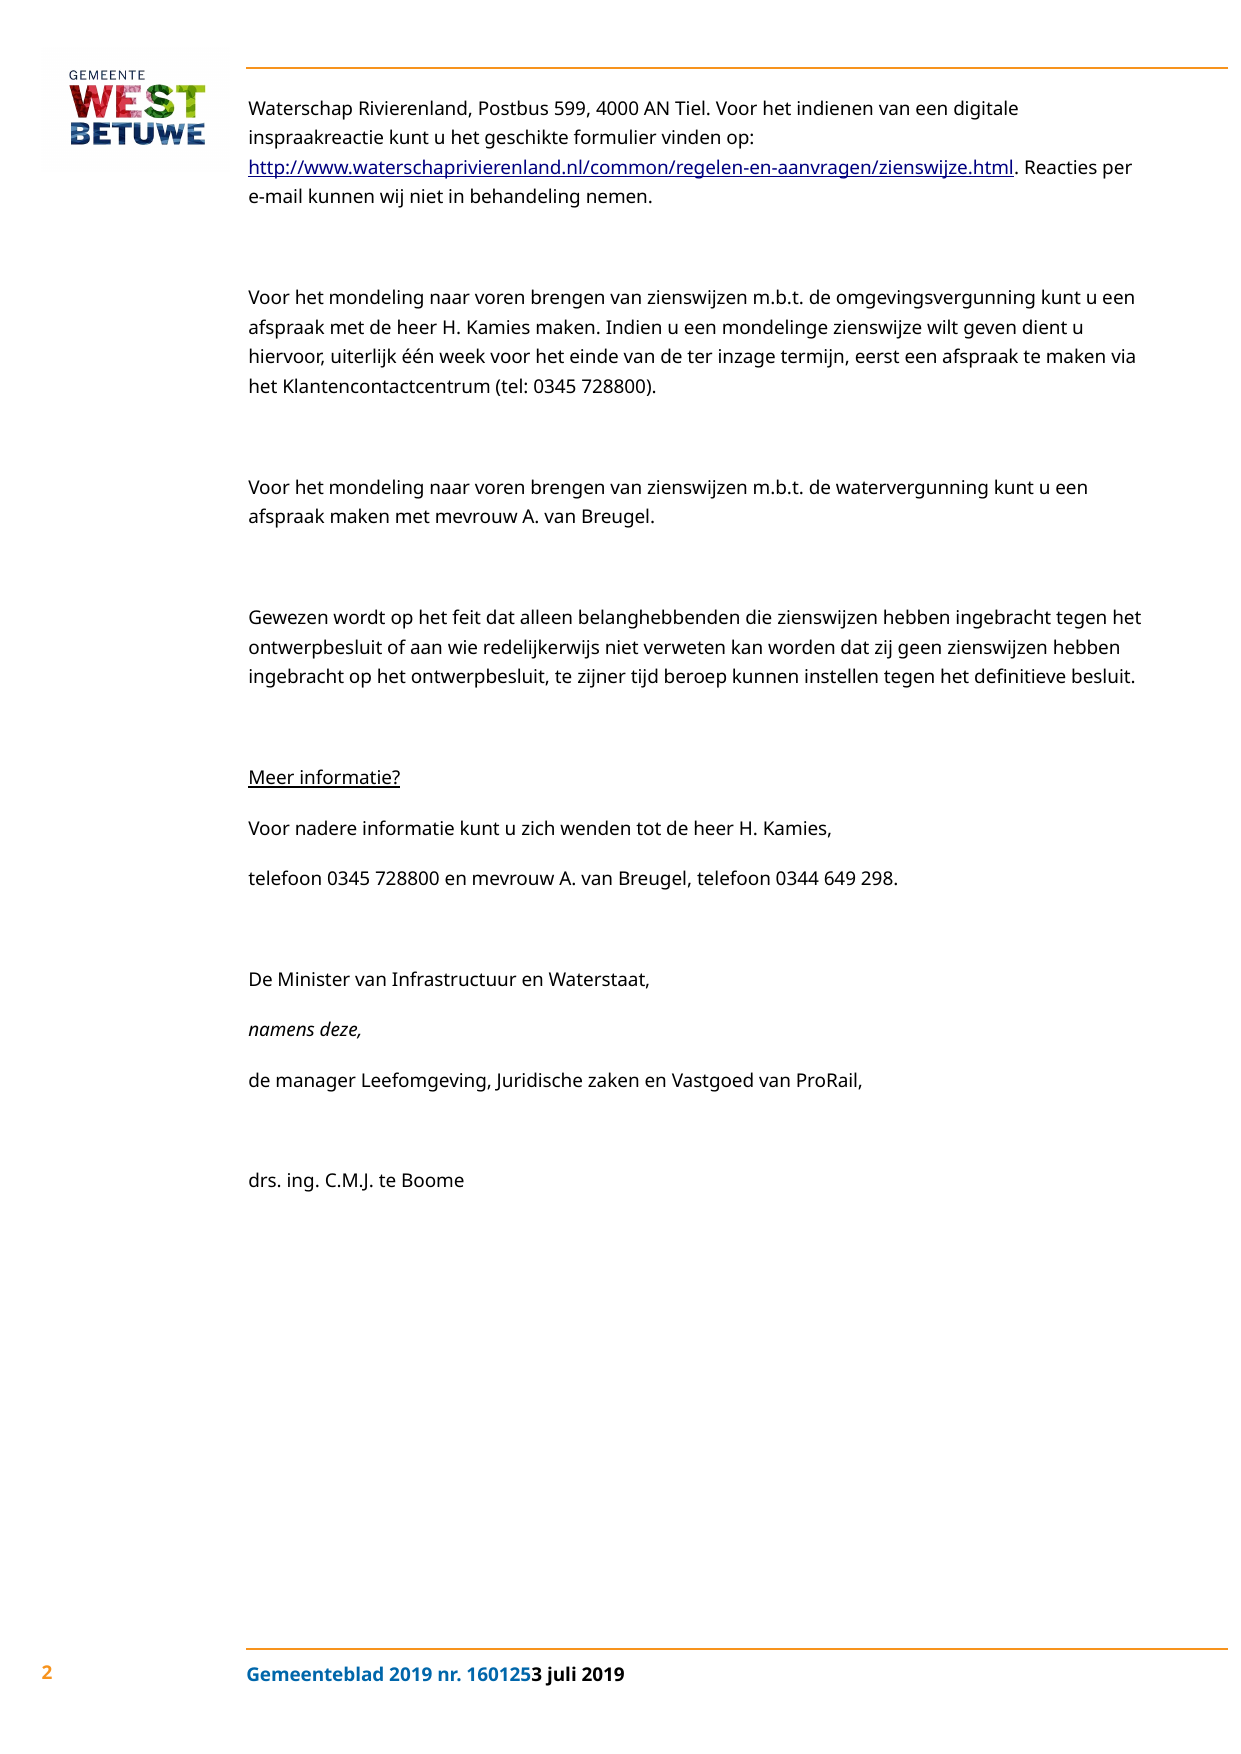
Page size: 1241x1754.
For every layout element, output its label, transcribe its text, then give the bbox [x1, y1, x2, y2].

text Voor nadere informatie kunt u zich wenden tot de heer H. Kamies, [248, 815, 1152, 841]
text De Minister van Infrastructuur en Waterstaat, [248, 966, 1152, 992]
picture [41, 47, 231, 172]
text telefoon 0345 728800 en mevrouw A. van Breugel, telefoon 0344 649 298. [248, 865, 1152, 891]
text de manager Leefomgeving, Juridische zaken en Vastgoed van ProRail, [248, 1067, 1152, 1093]
text Voor het mondeling naar voren brengen van zienswijzen m.b.t. de omgevingsvergunning kunt u een afspraak met de heer H. Kamies maken. Indien u een mondelinge zienswijze wilt geven dient u hiervoor, uiterlijk één week voor het einde van de ter inzage termijn, eerst een afspraak te maken via het Klantencontactcentrum (tel: 0345 728800). [248, 284, 1152, 399]
text Waterschap Rivierenland, Postbus 599, 4000 AN Tiel. Voor het indienen van een digitale inspraakreactie kunt u het geschikte formulier vinden op: http://www.waterschaprivierenland.nl/common/regelen-en-aanvragen/zienswijze.html. Reacties per e-mail kunnen wij niet in behandeling nemen. [248, 95, 1152, 209]
text Gewezen wordt op het feit dat alleen belanghebbenden die zienswijzen hebben ingebracht tegen het ontwerpbesluit of aan wie redelijkerwijs niet verweten kan worden dat zij geen zienswijzen hebben ingebracht op het ontwerpbesluit, te zijner tijd beroep kunnen instellen tegen het definitieve besluit. [248, 604, 1152, 689]
text drs. ing. C.M.J. te Boome [248, 1168, 1152, 1193]
text Voor het mondeling naar voren brengen van zienswijzen m.b.t. de watervergunning kunt u een afspraak maken met mevrouw A. van Breugel. [248, 474, 1152, 529]
text namens deze, [248, 1016, 1152, 1042]
text Meer informatie? [248, 764, 1152, 790]
